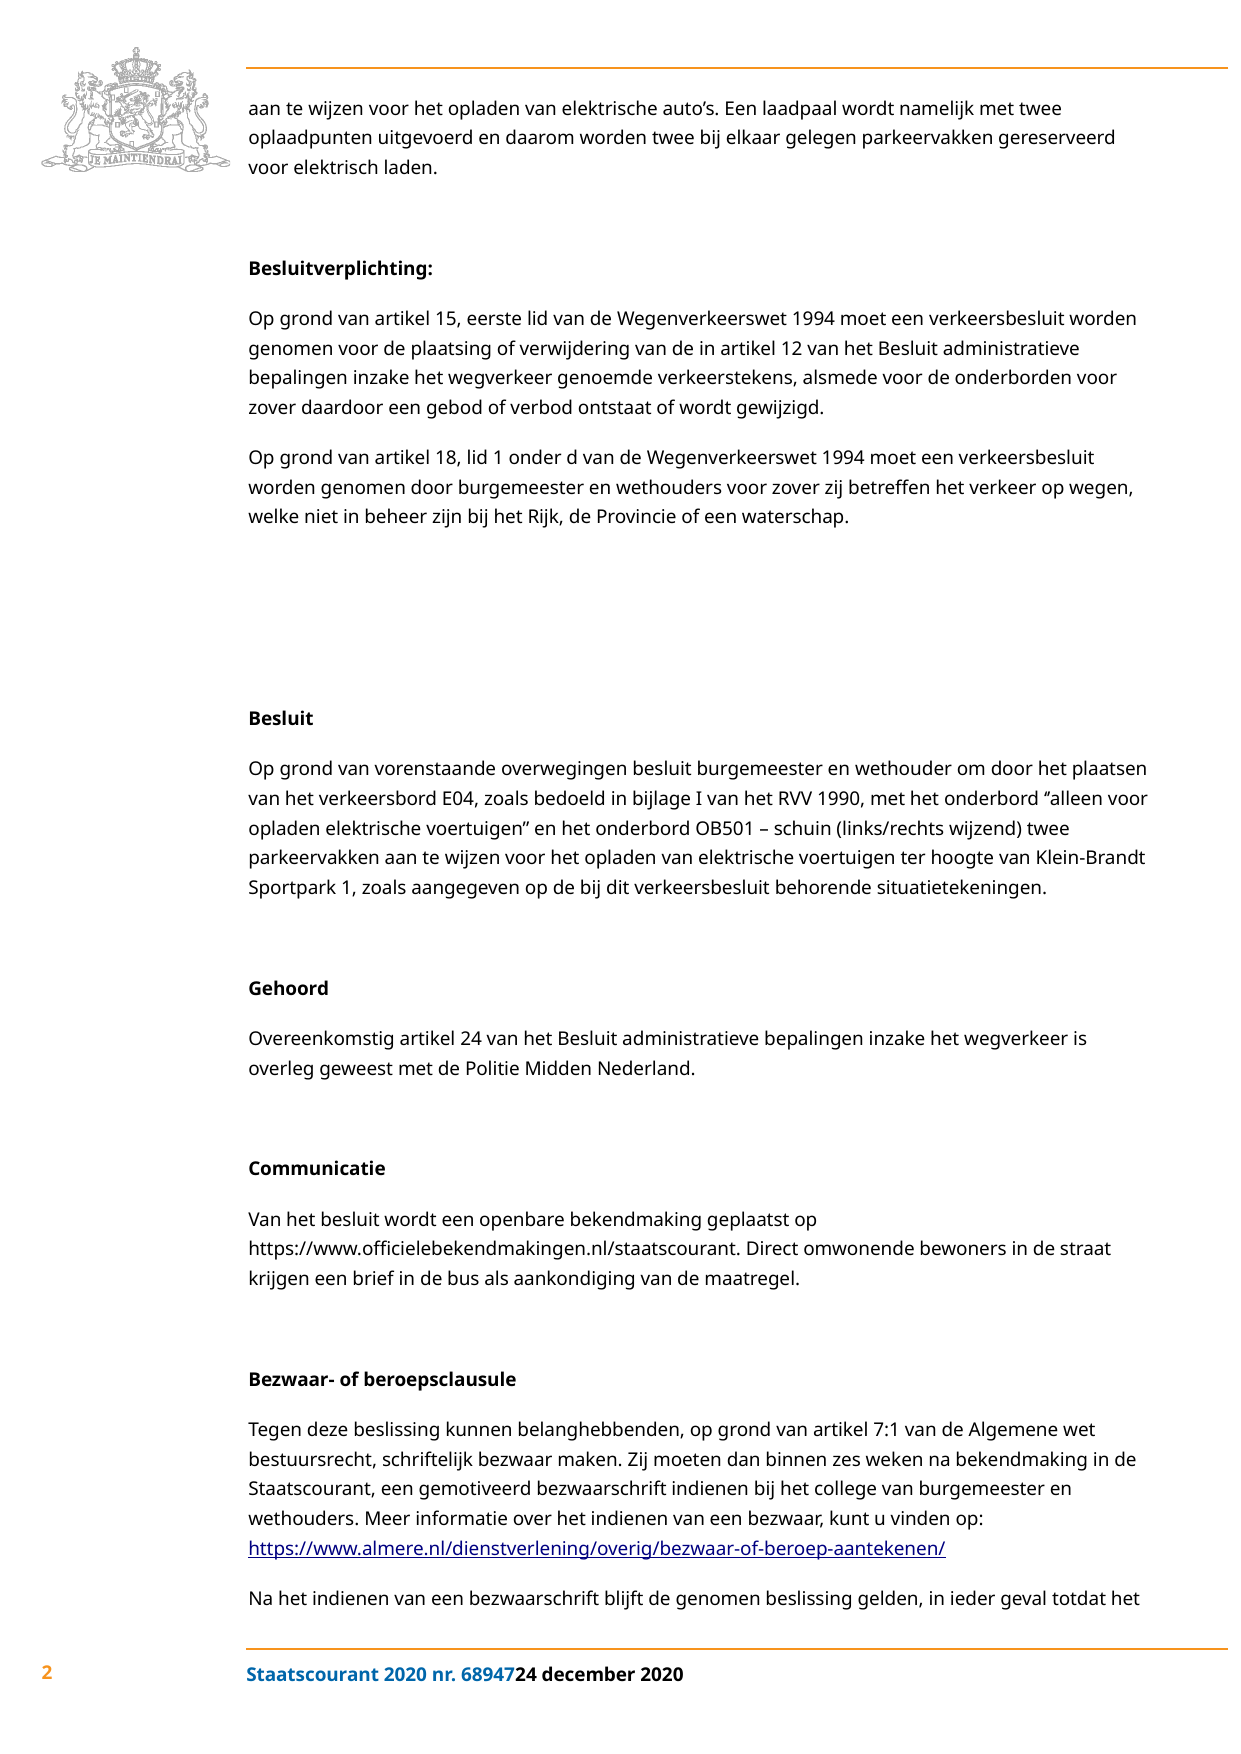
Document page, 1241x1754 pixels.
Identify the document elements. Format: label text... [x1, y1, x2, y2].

text Besluitverplichting: [248, 255, 1152, 281]
text Besluit [248, 705, 1152, 731]
text Op grond van artikel 18, lid 1 onder d van de Wegenverkeerswet 1994 moet een verkeersbesluit worden genomen door burgemeester en wethouders voor zover zij betreffen het verkeer op wegen, welke niet in beheer zijn bij het Rijk, de Provincie of een waterschap. [248, 444, 1152, 529]
text Op grond van vorenstaande overwegingen besluit burgemeester en wethouder om door het plaatsen van het verkeersbord E04, zoals bedoeld in bijlage I van het RVV 1990, met het onderbord ‘’alleen voor opladen elektrische voertuigen’’ en het onderbord OB501 – schuin (links/rechts wijzend) twee parkeervakken aan te wijzen voor het opladen van elektrische voertuigen ter hoogte van Klein-Brandt Sportpark 1, zoals aangegeven op de bij dit verkeersbesluit behorende situatietekeningen. [248, 756, 1152, 900]
text Tegen deze beslissing kunnen belanghebbenden, op grond van artikel 7:1 van de Algemene wet bestuursrecht, schriftelijk bezwaar maken. Zij moeten dan binnen zes weken na bekendmaking in de Staatscourant, een gemotiveerd bezwaarschrift indienen bij het college van burgemeester en wethouders. Meer informatie over het indienen van een bezwaar, kunt u vinden op: https://www.almere.nl/dienstverlening/overig/bezwaar-of-beroep-aantekenen/ [248, 1416, 1152, 1561]
text Van het besluit wordt een openbare bekendmaking geplaatst op https://www.officielebekendmakingen.nl/staatscourant. Direct omwonende bewoners in de straat krijgen een brief in de bus als aankondiging van de maatregel. [248, 1206, 1152, 1291]
text Communicatie [248, 1156, 1152, 1181]
picture [41, 47, 231, 172]
text Op grond van artikel 15, eerste lid van de Wegenverkeerswet 1994 moet een verkeersbesluit worden genomen voor de plaatsing of verwijdering van de in artikel 12 van het Besluit administratieve bepalingen inzake het wegverkeer genoemde verkeerstekens, alsmede voor de onderborden voor zover daardoor een gebod of verbod ontstaat of wordt gewijzigd. [248, 305, 1152, 420]
text Bezwaar- of beroepsclausule [248, 1366, 1152, 1392]
text Overeenkomstig artikel 24 van het Besluit administratieve bepalingen inzake het wegverkeer is overleg geweest met de Politie Midden Nederland. [248, 1025, 1152, 1081]
text aan te wijzen voor het opladen van elektrische auto’s. Een laadpaal wordt namelijk met twee oplaadpunten uitgevoerd en daarom worden twee bij elkaar gelegen parkeervakken gereserveerd voor elektrisch laden. [248, 95, 1152, 180]
text Na het indienen van een bezwaarschrift blijft de genomen beslissing gelden, in ieder geval totdat het [248, 1585, 1152, 1611]
text Gehoord [248, 975, 1152, 1001]
